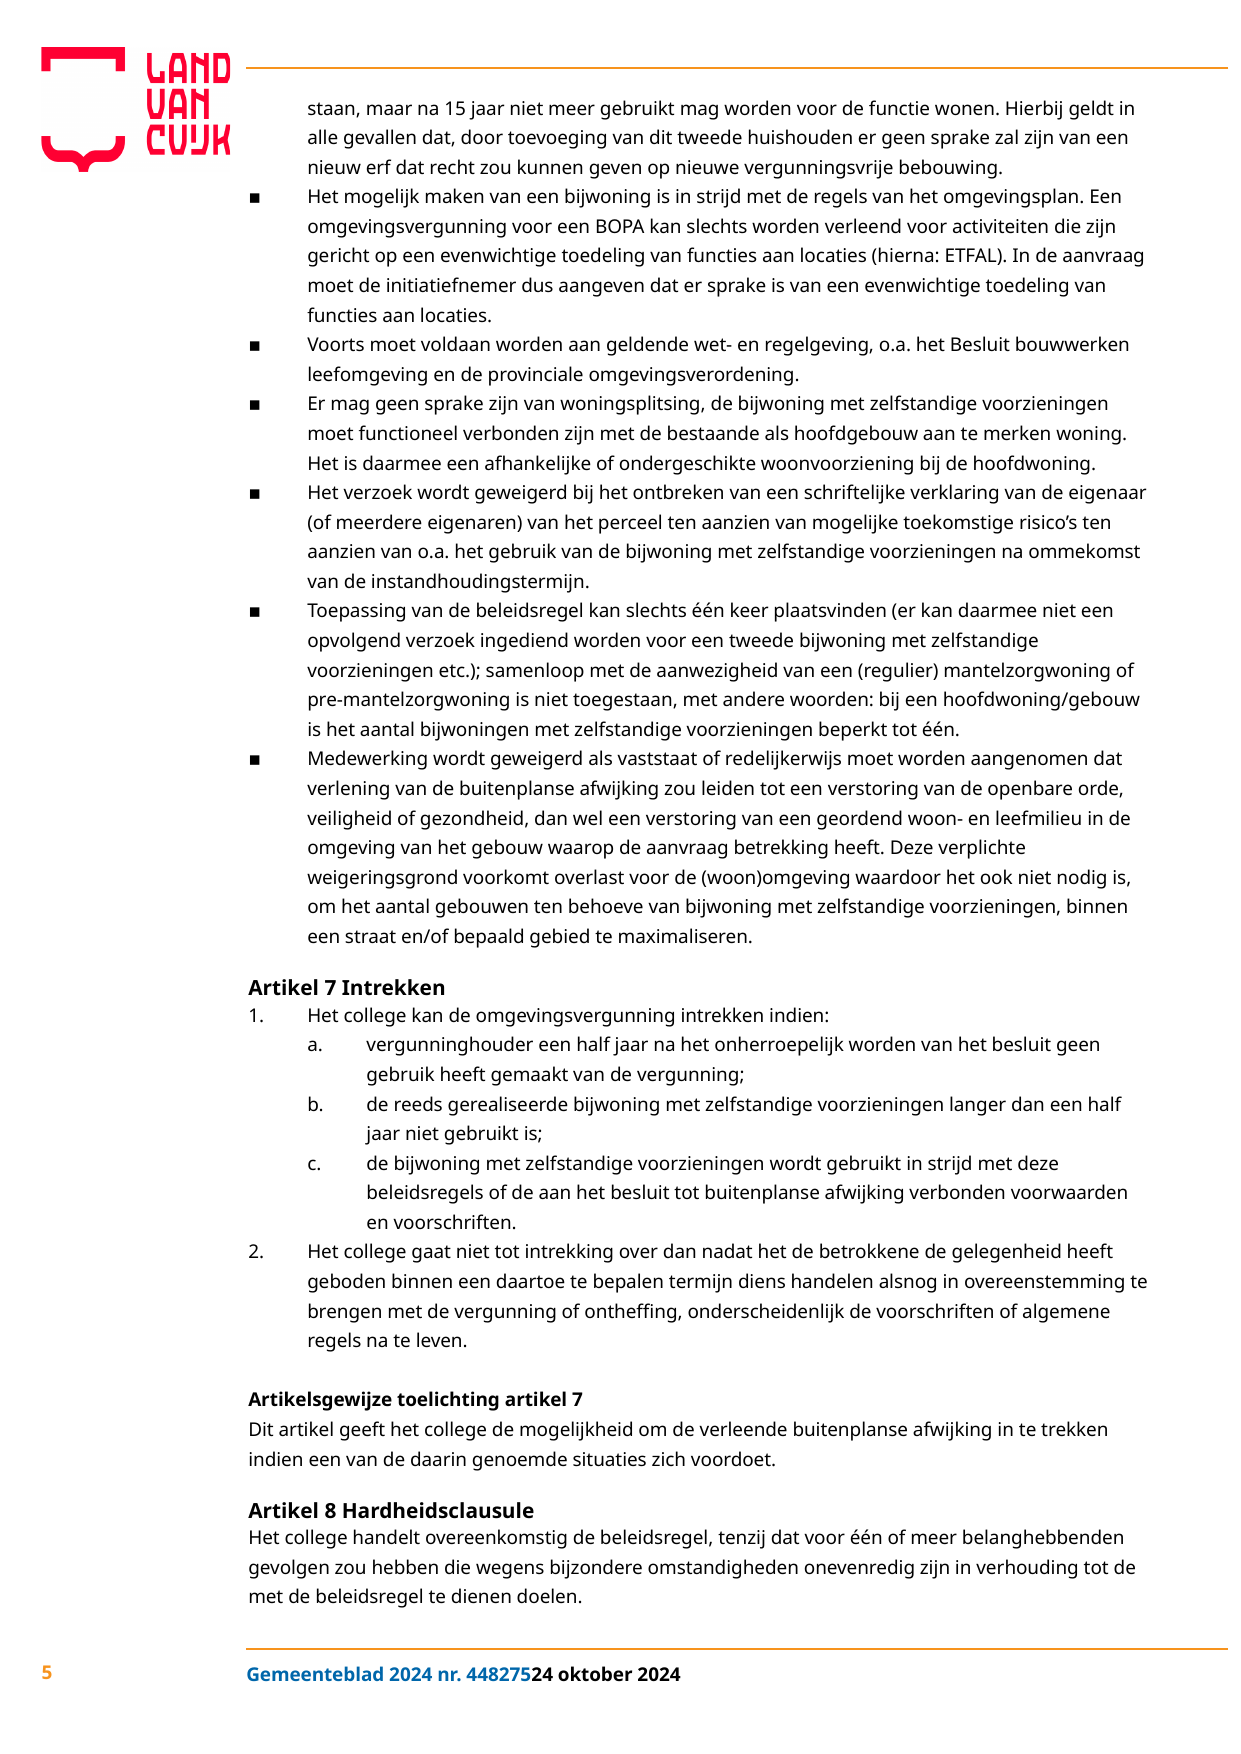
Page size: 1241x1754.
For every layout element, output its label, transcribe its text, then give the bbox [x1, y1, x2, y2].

text Artikel 8 Hardheidsclausule [248, 1496, 1152, 1524]
list de bijwoning met zelfstandige voorzieningen wordt gebruikt in strijd met deze beleidsregels of de aan het besluit tot buitenplanse afwijking verbonden voorwaarden en voorschriften. [307, 1150, 1152, 1235]
list Het college gaat niet tot intrekking over dan nadat het de betrokkene de gelegenheid heeft geboden binnen een daartoe te bepalen termijn diens handelen alsnog in overeenstemming te brengen met de vergunning of ontheffing, onderscheidenlijk de voorschriften of algemene regels na te leven. [248, 1239, 1152, 1353]
list Het verzoek wordt geweigerd bij het ontbreken van een schriftelijke verklaring van de eigenaar (of meerdere eigenaren) van het perceel ten aanzien van mogelijke toekomstige risico’s ten aanzien van o.a. het gebruik van de bijwoning met zelfstandige voorzieningen na ommekomst van de instandhoudingstermijn. [248, 479, 1152, 594]
list staan, maar na 15 jaar niet meer gebruikt mag worden voor de functie wonen. Hierbij geldt in alle gevallen dat, door toevoeging van dit tweede huishouden er geen sprake zal zijn van een nieuw erf dat recht zou kunnen geven op nieuwe vergunningsvrije bebouwing. [248, 95, 1152, 180]
list Het mogelijk maken van een bijwoning is in strijd met de regels van het omgevingsplan. Een omgevingsvergunning voor een BOPA kan slechts worden verleend voor activiteiten die zijn gericht op een evenwichtige toedeling van functies aan locaties (hierna: ETFAL). In de aanvraag moet de initiatiefnemer dus aangeven dat er sprake is van een evenwichtige toedeling van functies aan locaties. [248, 183, 1152, 328]
text Artikel 7 Intrekken [248, 973, 1152, 1002]
list Er mag geen sprake zijn van woningsplitsing, de bijwoning met zelfstandige voorzieningen moet functioneel verbonden zijn met de bestaande als hoofdgebouw aan te merken woning. Het is daarmee een afhankelijke of ondergeschikte woonvoorziening bij de hoofdwoning. [248, 391, 1152, 476]
text Het college handelt overeenkomstig de beleidsregel, tenzij dat voor één of meer belanghebbenden gevolgen zou hebben die wegens bijzondere omstandigheden onevenredig zijn in verhouding tot de met de beleidsregel te dienen doelen. [248, 1524, 1152, 1609]
list de reeds gerealiseerde bijwoning met zelfstandige voorzieningen langer dan een half jaar niet gebruikt is; [307, 1091, 1152, 1146]
list Het college kan de omgevingsvergunning intrekken indien: [248, 1002, 1152, 1028]
text Dit artikel geeft het college de mogelijkheid om de verleende buitenplanse afwijking in te trekken indien een van de daarin genoemde situaties zich voordoet. [248, 1416, 1152, 1471]
list Medewerking wordt geweigerd als vaststaat of redelijkerwijs moet worden aangenomen dat verlening van de buitenplanse afwijking zou leiden tot een verstoring van de openbare orde, veiligheid of gezondheid, dan wel een verstoring van een geordend woon- en leefmilieu in de omgeving van het gebouw waarop de aanvraag betrekking heeft. Deze verplichte weigeringsgrond voorkomt overlast voor de (woon)omgeving waardoor het ook niet nodig is, om het aantal gebouwen ten behoeve van bijwoning met zelfstandige voorzieningen, binnen een straat en/of bepaald gebied te maximaliseren. [248, 746, 1152, 949]
picture [41, 47, 231, 172]
list Voorts moet voldaan worden aan geldende wet- en regelgeving, o.a. het Besluit bouwwerken leefomgeving en de provinciale omgevingsverordening. [248, 331, 1152, 387]
list Toepassing van de beleidsregel kan slechts één keer plaatsvinden (er kan daarmee niet een opvolgend verzoek ingediend worden voor een tweede bijwoning met zelfstandige voorzieningen etc.); samenloop met de aanwezigheid van een (regulier) mantelzorgwoning of pre-mantelzorgwoning is niet toegestaan, met andere woorden: bij een hoofdwoning/gebouw is het aantal bijwoningen met zelfstandige voorzieningen beperkt tot één. [248, 598, 1152, 742]
list vergunninghouder een half jaar na het onherroepelijk worden van het besluit geen gebruik heeft gemaakt van de vergunning; [307, 1032, 1152, 1087]
text Artikelsgewijze toelichting artikel 7 [248, 1387, 1152, 1412]
